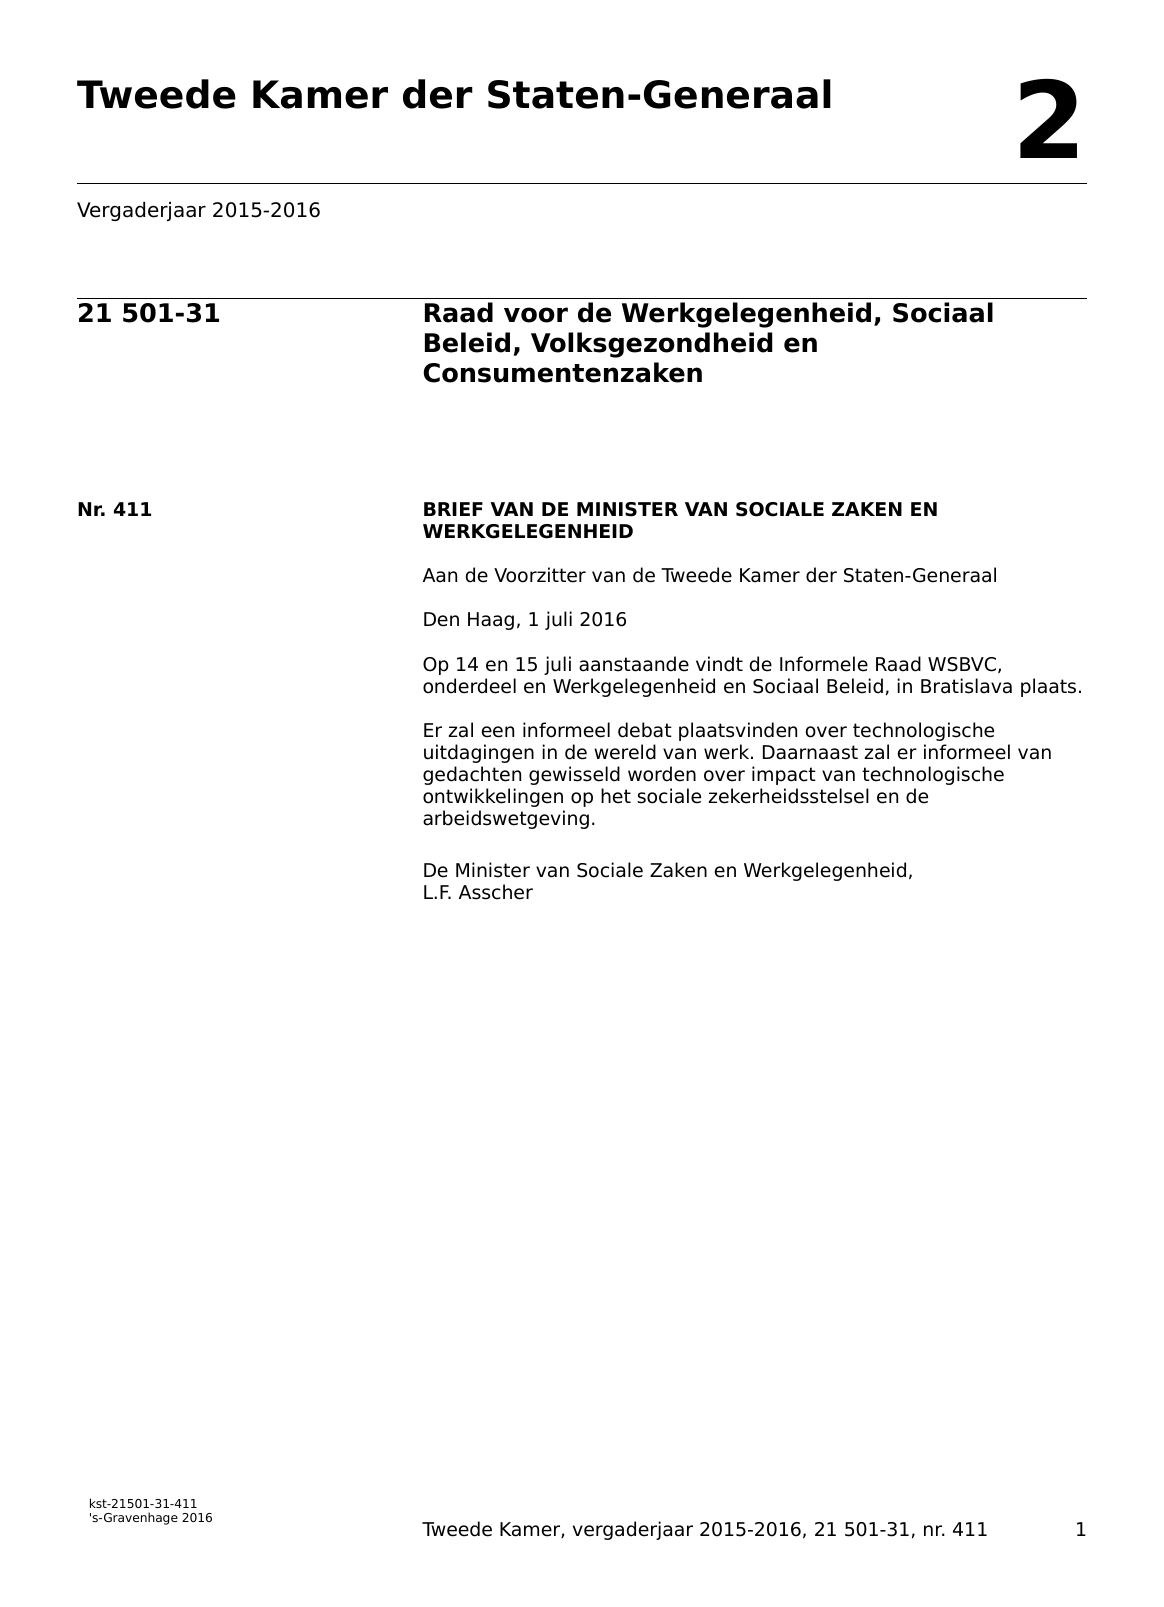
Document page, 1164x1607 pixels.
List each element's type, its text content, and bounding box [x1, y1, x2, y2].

text Er zal een informeel debat plaatsvinden over technologische uitdagingen in de wereld van werk. Daarnaast zal er informeel van gedachten gewisseld worden over impact van technologische ontwikkelingen op het sociale zekerheidsstelsel en de arbeidswetgeving. [422, 720, 1087, 829]
subtitle 21 501-31 Raad voor de Werkgelegenheid, Sociaal Beleid, Volksgezondheid en Consumentenzaken [77, 299, 1087, 388]
text Den Haag, 1 juli 2016 [422, 609, 1087, 631]
text kst-21501-31-411 [88, 1497, 323, 1511]
text Aan de Voorzitter van de Tweede Kamer der Staten-Generaal [422, 565, 1087, 587]
table_header 2 [886, 59, 1087, 183]
text 's-Gravenhage 2016 [88, 1511, 323, 1525]
text De Minister van Sociale Zaken en Werkgelegenheid, L.F. Asscher [422, 859, 1087, 903]
table_header Tweede Kamer der Staten-Generaal [77, 59, 886, 183]
subtitle Nr. 411 BRIEF VAN DE MINISTER VAN SOCIALE ZAKEN EN WERKGELEGENHEID [77, 499, 1087, 543]
text Op 14 en 15 juli aanstaande vindt de Informele Raad WSBVC, onderdeel en Werkgelegenheid en Sociaal Beleid, in Bratislava plaats. [422, 653, 1087, 697]
table_cell Vergaderjaar 2015-2016 [77, 184, 1087, 298]
